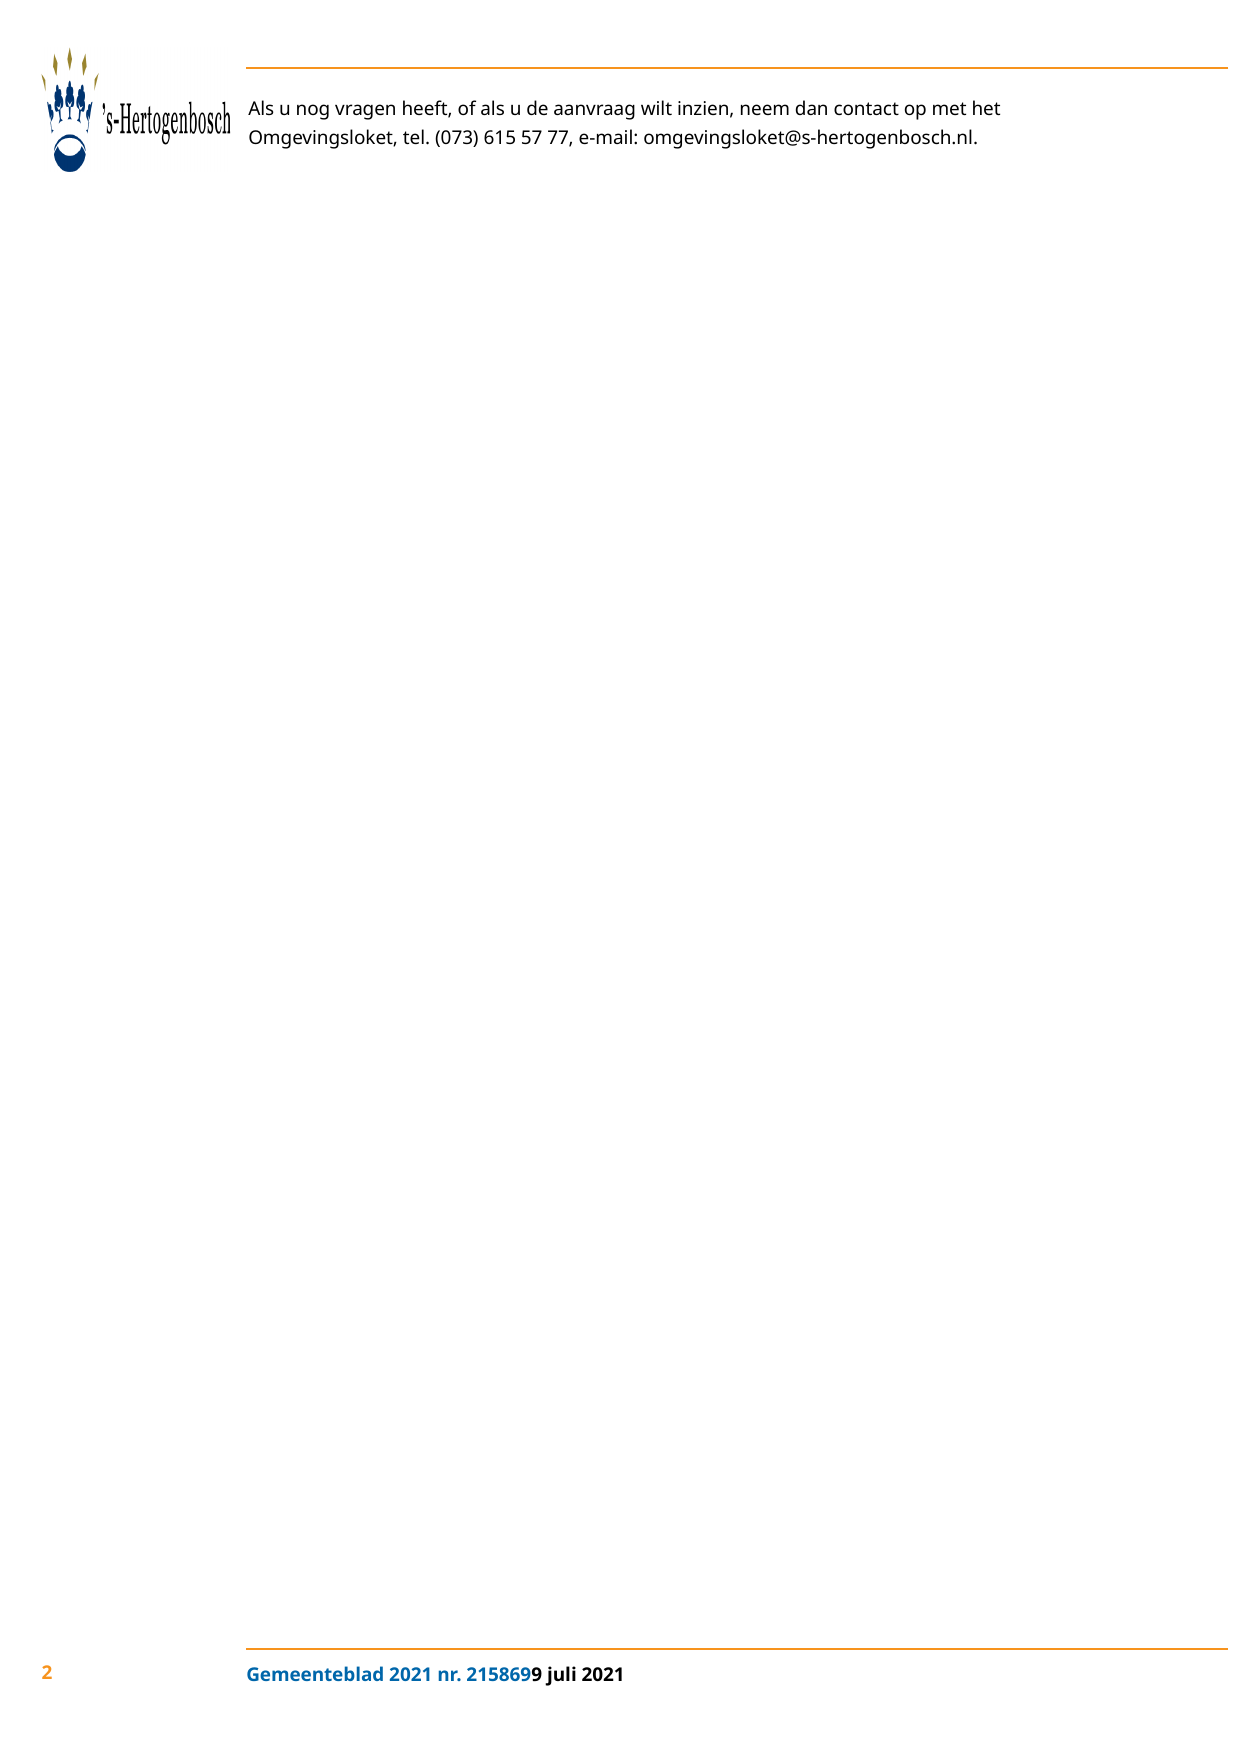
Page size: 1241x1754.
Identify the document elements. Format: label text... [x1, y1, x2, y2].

picture [41, 47, 231, 172]
text Als u nog vragen heeft, of als u de aanvraag wilt inzien, neem dan contact op met het Omgevingsloket, tel. (073) 615 57 77, e-mail: omgevingsloket@s-hertogenbosch.nl. [248, 95, 1152, 150]
